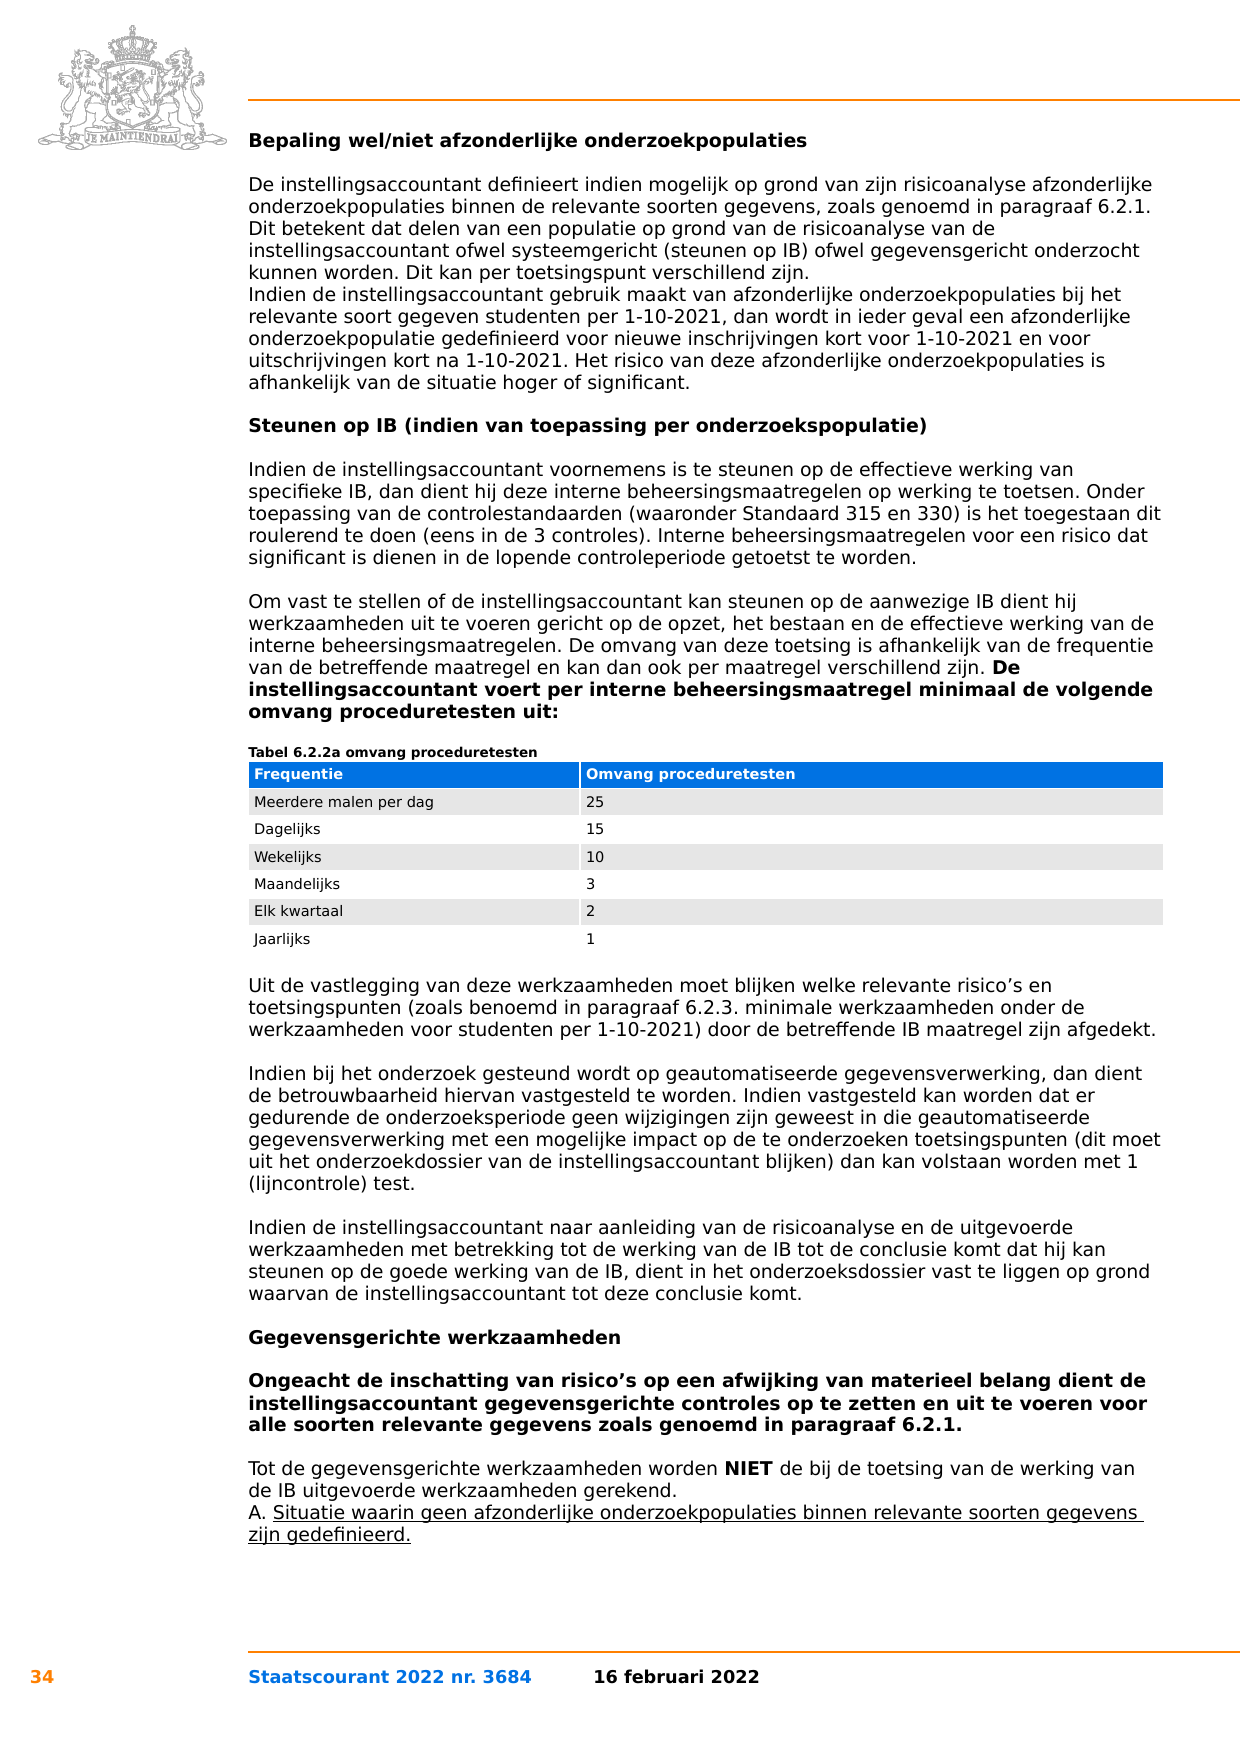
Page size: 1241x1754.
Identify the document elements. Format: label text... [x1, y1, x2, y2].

table_cell 25 [581, 789, 1163, 815]
table_header Tabel 6.2.2a omvang proceduretesten [248, 745, 1163, 761]
table_cell Frequentie [249, 762, 579, 788]
table_cell Meerdere malen per dag [249, 789, 579, 815]
table_cell 2 [581, 899, 1163, 925]
table_cell 15 [581, 816, 1163, 843]
table_cell Omvang proceduretesten [581, 762, 1163, 788]
table_cell Dagelijks [249, 816, 579, 843]
text Indien de instellingsaccountant gebruik maakt van afzonderlijke onderzoekpopulaties bij het relevante soort gegeven studenten per 1-10-2021, dan wordt in ieder geval een afzonderlijke onderzoekpopulatie gedefinieerd voor nieuwe inschrijvingen kort voor 1-10-2021 en voor uitschrijvingen kort na 1-10-2021. Het risico van deze afzonderlijke onderzoekpopulaties is afhankelijk van de situatie hoger of significant. [248, 284, 1163, 393]
text Indien de instellingsaccountant naar aanleiding van de risicoanalyse en de uitgevoerde werkzaamheden met betrekking tot de werking van de IB tot de conclusie komt dat hij kan steunen op de goede werking van de IB, dient in het onderzoeksdossier vast te liggen op grond waarvan de instellingsaccountant tot deze conclusie komt. [248, 1217, 1163, 1305]
text Ongeacht de inschatting van risico’s op een afwijking van materieel belang dient de instellingsaccountant gegevensgerichte controles op te zetten en uit te voeren voor alle soorten relevante gegevens zoals genoemd in paragraaf 6.2.1. [248, 1370, 1163, 1436]
text A. Situatie waarin geen afzonderlijke onderzoekpopulaties binnen relevante soorten gegevens zijn gedefinieerd. [248, 1502, 1163, 1546]
text Tot de gegevensgerichte werkzaamheden worden NIET de bij de toetsing van de werking van de IB uitgevoerde werkzaamheden gerekend. [248, 1458, 1163, 1502]
text Indien de instellingsaccountant voornemens is te steunen op de effectieve werking van specifieke IB, dan dient hij deze interne beheersingsmaatregelen op werking te toetsen. Onder toepassing van de controlestandaarden (waaronder Standaard 315 en 330) is het toegestaan dit roulerend te doen (eens in de 3 controles). Interne beheersingsmaatregelen voor een risico dat significant is dienen in de lopende controleperiode getoetst te worden. [248, 459, 1163, 569]
table_cell Wekelijks [249, 844, 579, 870]
subtitle Gegevensgerichte werkzaamheden [248, 1327, 1163, 1348]
table_cell 10 [581, 844, 1163, 870]
table_cell Maandelijks [249, 871, 579, 897]
text De instellingsaccountant definieert indien mogelijk op grond van zijn risicoanalyse afzonderlijke onderzoekpopulaties binnen de relevante soorten gegevens, zoals genoemd in paragraaf 6.2.1. Dit betekent dat delen van een populatie op grond van de risicoanalyse van de instellingsaccountant ofwel systeemgericht (steunen op IB) ofwel gegevensgericht onderzocht kunnen worden. Dit kan per toetsingspunt verschillend zijn. [248, 174, 1163, 284]
picture [38, 25, 227, 150]
table_cell 3 [581, 871, 1163, 897]
text Indien bij het onderzoek gesteund wordt op geautomatiseerde gegevensverwerking, dan dient de betrouwbaarheid hiervan vastgesteld te worden. Indien vastgesteld kan worden dat er gedurende de onderzoeksperiode geen wijzigingen zijn geweest in die geautomatiseerde gegevensverwerking met een mogelijke impact op de te onderzoeken toetsingspunten (dit moet uit het onderzoekdossier van de instellingsaccountant blijken) dan kan volstaan worden met 1 (lijncontrole) test. [248, 1063, 1163, 1195]
subtitle Bepaling wel/niet afzonderlijke onderzoekpopulaties [248, 130, 1163, 152]
table_cell 1 [581, 926, 1163, 952]
subtitle Steunen op IB (indien van toepassing per onderzoekspopulatie) [248, 415, 1163, 437]
table_cell Elk kwartaal [249, 899, 579, 925]
text Uit de vastlegging van deze werkzaamheden moet blijken welke relevante risico’s en toetsingspunten (zoals benoemd in paragraaf 6.2.3. minimale werkzaamheden onder de werkzaamheden voor studenten per 1-10-2021) door de betreffende IB maatregel zijn afgedekt. [248, 975, 1163, 1041]
text Om vast te stellen of de instellingsaccountant kan steunen op de aanwezige IB dient hij werkzaamheden uit te voeren gericht op de opzet, het bestaan en de effectieve werking van de interne beheersingsmaatregelen. De omvang van deze toetsing is afhankelijk van de frequentie van de betreffende maatregel en kan dan ook per maatregel verschillend zijn. De instellingsaccountant voert per interne beheersingsmaatregel minimaal de volgende omvang proceduretesten uit: [248, 591, 1163, 723]
table_cell Jaarlijks [249, 926, 579, 952]
